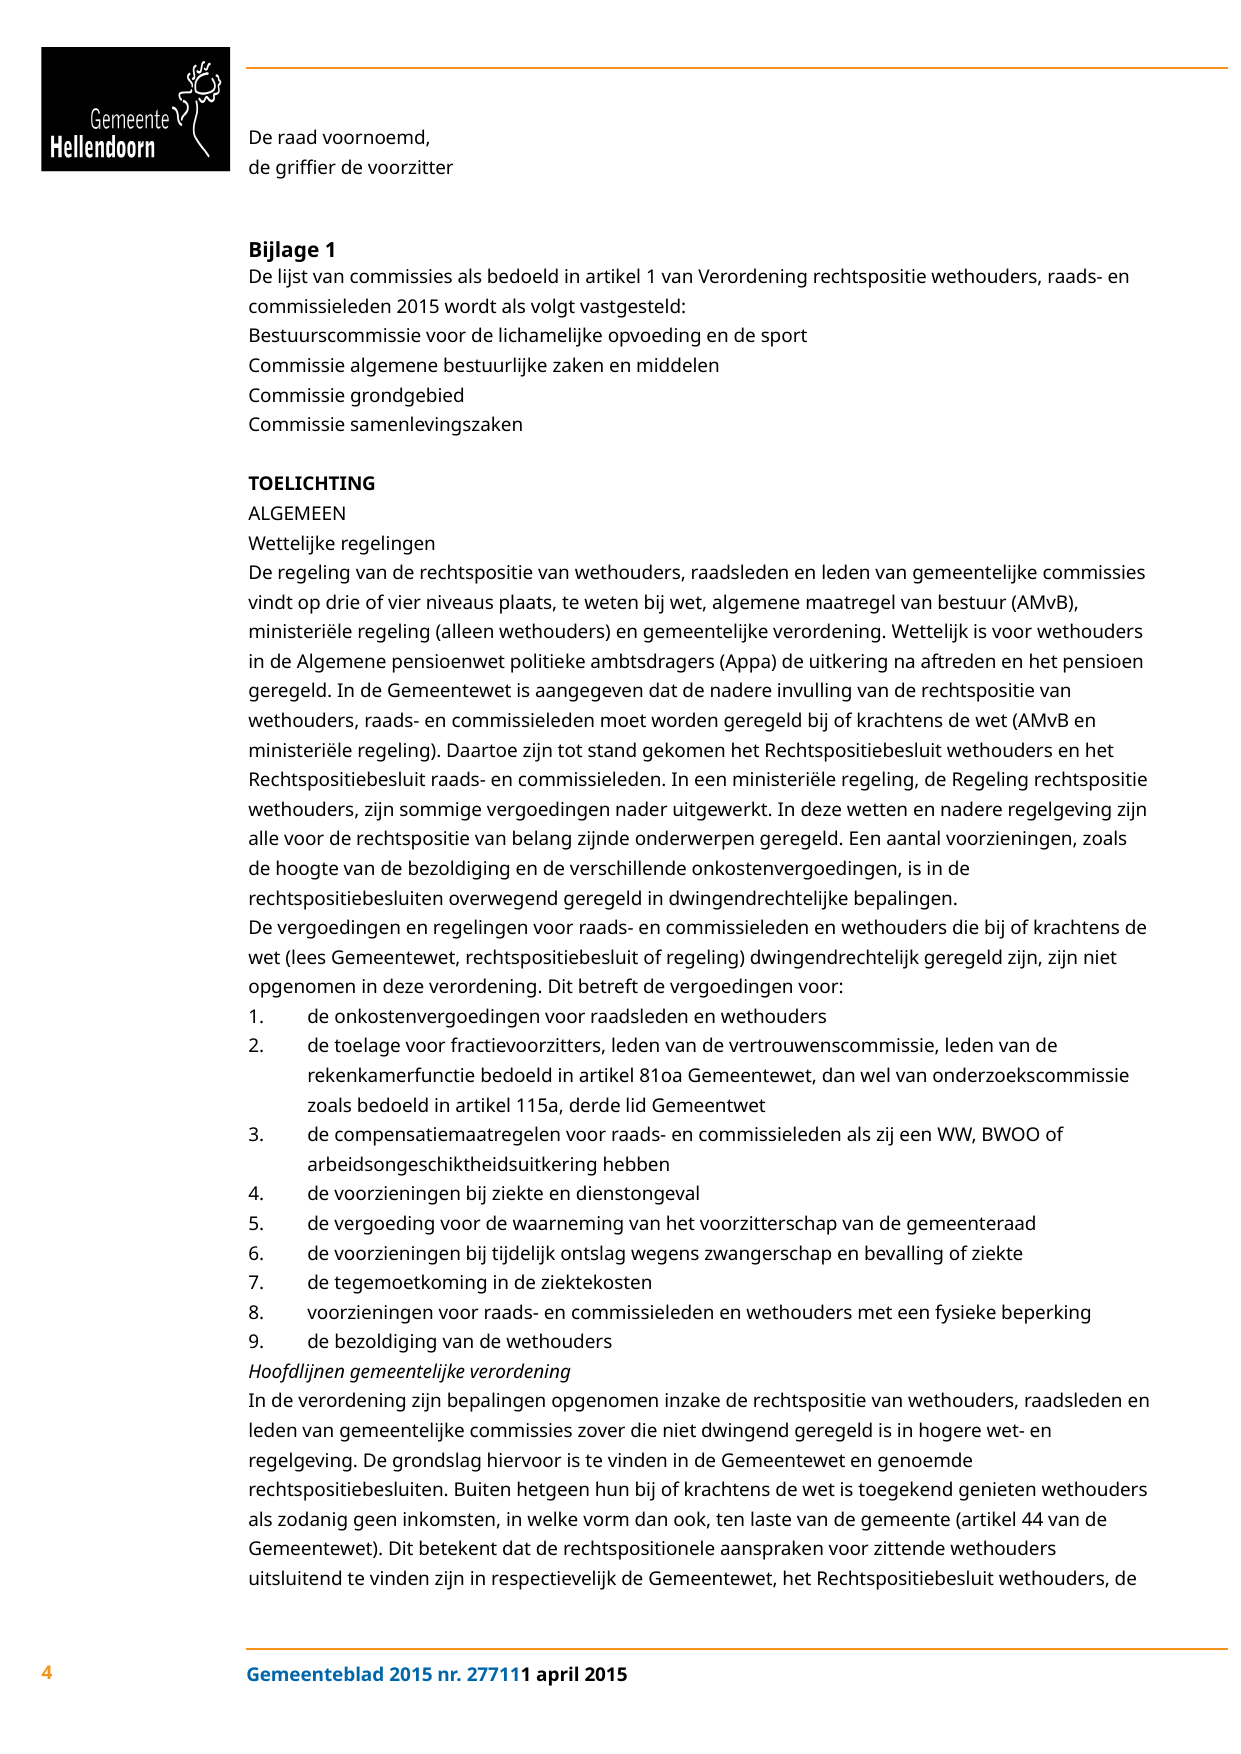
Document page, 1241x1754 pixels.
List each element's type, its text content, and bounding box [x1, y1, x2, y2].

text Bestuurscommissie voor de lichamelijke opvoeding en de sport [248, 323, 1152, 348]
text Commissie algemene bestuurlijke zaken en middelen [248, 352, 1152, 378]
list de voorzieningen bij tijdelijk ontslag wegens zwangerschap en bevalling of ziekte [248, 1240, 1152, 1265]
text de griffier de voorzitter [248, 154, 1152, 180]
list de compensatiemaatregelen voor raads- en commissieleden als zij een WW, BWOO of arbeidsongeschiktheidsuitkering hebben [248, 1121, 1152, 1177]
text Commissie grondgebied [248, 382, 1152, 407]
list de bezoldiging van de wethouders [248, 1328, 1152, 1354]
text Hoofdlijnen gemeentelijke verordening [248, 1358, 1152, 1384]
text Commissie samenlevingszaken [248, 411, 1152, 437]
list de vergoeding voor de waarneming van het voorzitterschap van de gemeenteraad [248, 1210, 1152, 1236]
text De raad voornoemd, [248, 124, 1152, 150]
text Wettelijke regelingen [248, 530, 1152, 555]
text In de verordening zijn bepalingen opgenomen inzake de rechtspositie van wethouders, raadsleden en leden van gemeentelijke commissies zover die niet dwingend geregeld is in hogere wet- en regelgeving. De grondslag hiervoor is te vinden in de Gemeentewet en genoemde rechtspositiebesluiten. Buiten hetgeen hun bij of krachtens de wet is toegekend genieten wethouders als zodanig geen inkomsten, in welke vorm dan ook, ten laste van de gemeente (artikel 44 van de Gemeentewet). Dit betekent dat de rechtspositionele aanspraken voor zittende wethouders uitsluitend te vinden zijn in respectievelijk de Gemeentewet, het Rechtspositiebesluit wethouders, de [248, 1388, 1152, 1591]
list de voorzieningen bij ziekte en dienstongeval [248, 1181, 1152, 1206]
list de toelage voor fractievoorzitters, leden van de vertrouwenscommissie, leden van de rekenkamerfunctie bedoeld in artikel 81oa Gemeentewet, dan wel van onderzoekscommissie zoals bedoeld in artikel 115a, derde lid Gemeentwet [248, 1033, 1152, 1117]
list voorzieningen voor raads- en commissieleden en wethouders met een fysieke beperking [248, 1299, 1152, 1324]
text De lijst van commissies als bedoeld in artikel 1 van Verordening rechtspositie wethouders, raads- en commissieleden 2015 wordt als volgt vastgesteld: [248, 263, 1152, 319]
picture [41, 47, 231, 172]
list de onkostenvergoedingen voor raadsleden en wethouders [248, 1003, 1152, 1029]
text De vergoedingen en regelingen voor raads- en commissieleden en wethouders die bij of krachtens de wet (lees Gemeentewet, rechtspositiebesluit of regeling) dwingendrechtelijk geregeld zijn, zijn niet opgenomen in deze verordening. Dit betreft de vergoedingen voor: [248, 914, 1152, 999]
text ALGEMEEN [248, 500, 1152, 526]
text TOELICHTING [248, 471, 1152, 496]
list de tegemoetkoming in de ziektekosten [248, 1269, 1152, 1295]
text De regeling van de rechtspositie van wethouders, raadsleden en leden van gemeentelijke commissies vindt op drie of vier niveaus plaats, te weten bij wet, algemene maatregel van bestuur (AMvB), ministeriële regeling (alleen wethouders) en gemeentelijke verordening. Wettelijk is voor wethouders in de Algemene pensioenwet politieke ambtsdragers (Appa) de uitkering na aftreden en het pensioen geregeld. In de Gemeentewet is aangegeven dat de nadere invulling van de rechtspositie van wethouders, raads- en commissieleden moet worden geregeld bij of krachtens de wet (AMvB en ministeriële regeling). Daartoe zijn tot stand gekomen het Rechtspositiebesluit wethouders en het Rechtspositiebesluit raads- en commissieleden. In een ministeriële regeling, de Regeling rechtspositie wethouders, zijn sommige vergoedingen nader uitgewerkt. In deze wetten en nadere regelgeving zijn alle voor de rechtspositie van belang zijnde onderwerpen geregeld. Een aantal voorzieningen, zoals de hoogte van de bezoldiging en de verschillende onkostenvergoedingen, is in de rechtspositiebesluiten overwegend geregeld in dwingendrechtelijke bepalingen. [248, 559, 1152, 910]
text Bijlage 1 [248, 235, 1152, 263]
